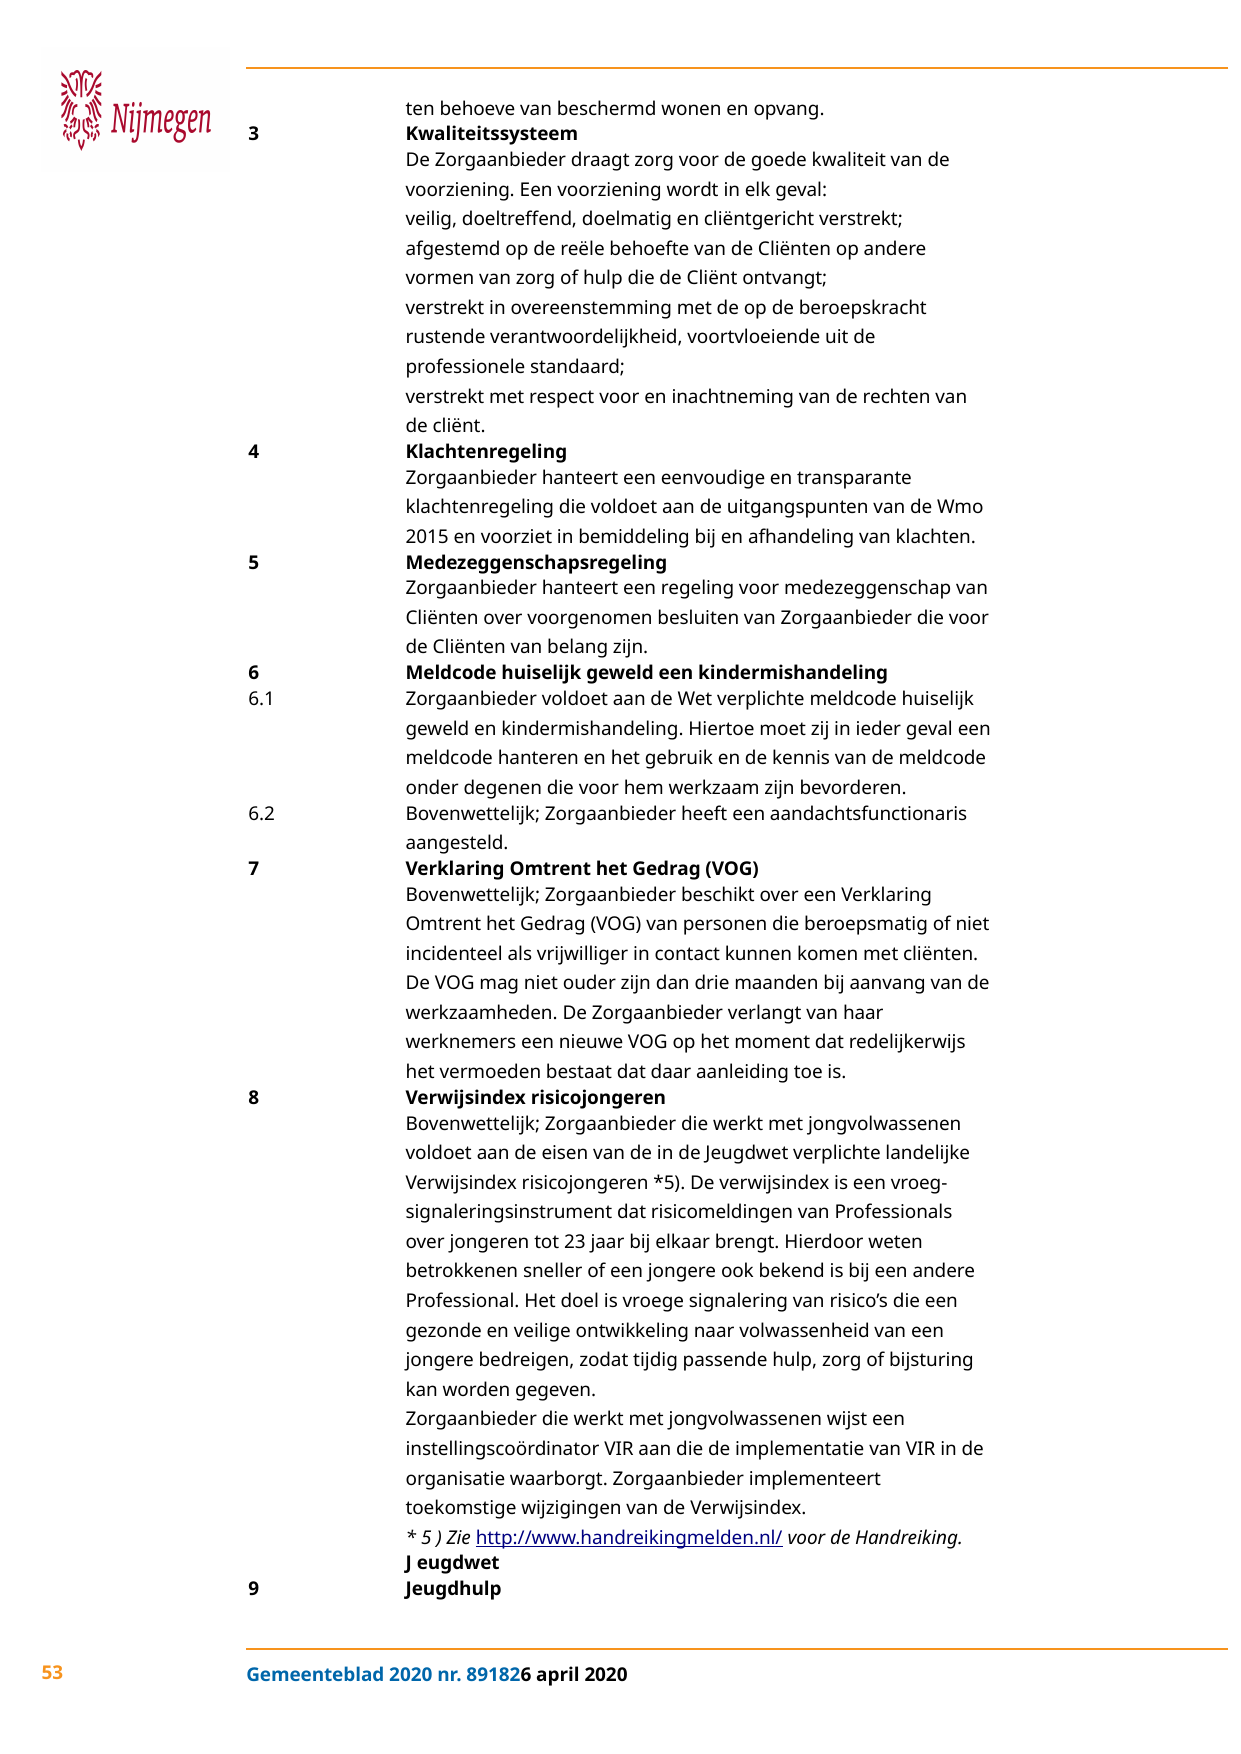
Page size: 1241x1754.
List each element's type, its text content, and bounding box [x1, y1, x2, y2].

table_cell Bovenwettelijk; Zorgaanbieder beschikt over een Verklaring Omtrent het Gedrag (VOG) van personen die beroepsmatig of niet incidenteel als vrijwilliger in contact kunnen komen met cliënten. De VOG mag niet ouder zijn dan drie maanden bij aanvang van de werkzaamheden. De Zorgaanbieder verlangt van haar werknemers een nieuwe VOG op het moment dat redelijkerwijs het vermoeden bestaat dat daar aanleiding toe is. [405, 881, 994, 1084]
table_cell [248, 95, 405, 121]
table_cell 4 [248, 438, 405, 464]
table_cell 6 [248, 660, 405, 685]
table_cell Bovenwettelijk; Zorgaanbieder die werkt met jongvolwassenen voldoet aan de eisen van de in de Jeugdwet verplichte landelijke Verwijsindex risicojongeren *5). De verwijsindex is een vroeg-signaleringsinstrument dat risicomeldingen van Professionals over jongeren tot 23 jaar bij elkaar brengt. Hierdoor weten betrokkenen sneller of een jongere ook bekend is bij een andere Professional. Het doel is vroege signalering van risico’s die een gezonde en veilige ontwikkeling naar volwassenheid van een jongere bedreigen, zodat tijdig passende hulp, zorg of bijsturing kan worden gegeven. Zorgaanbieder die werkt met jongvolwassenen wijst een instellingscoördinator VIR aan die de implementatie van VIR in de organisatie waarborgt. Zorgaanbieder implementeert toekomstige wijzigingen van de Verwijsindex. * 5 ) Zie http://www.handreikingmelden.nl/ voor de Handreiking. [405, 1110, 994, 1549]
table_cell Verklaring Omtrent het Gedrag (VOG) [405, 855, 994, 881]
table_cell [248, 575, 405, 659]
table_cell Verwijsindex risicojongeren [405, 1084, 994, 1110]
table_cell ten behoeve van beschermd wonen en opvang. [405, 95, 994, 121]
table_cell 8 [248, 1084, 405, 1110]
table_cell [248, 1550, 405, 1575]
table_cell Kwaliteitssysteem [405, 121, 994, 146]
table_cell [248, 464, 405, 549]
table_cell [248, 146, 405, 438]
table_cell Zorgaanbieder hanteert een regeling voor medezeggenschap van Cliënten over voorgenomen besluiten van Zorgaanbieder die voor de Cliënten van belang zijn. [405, 575, 994, 659]
table_cell J eugdwet [405, 1550, 994, 1575]
table_cell De Zorgaanbieder draagt zorg voor de goede kwaliteit van de voorziening. Een voorziening wordt in elk geval: veilig, doeltreffend, doelmatig en cliëntgericht verstrekt; afgestemd op de reële behoefte van de Cliënten op andere vormen van zorg of hulp die de Cliënt ontvangt; verstrekt in overeenstemming met de op de beroepskracht rustende verantwoordelijkheid, voortvloeiende uit de professionele standaard; verstrekt met respect voor en inachtneming van de rechten van de cliënt. [405, 146, 994, 438]
table_cell Jeugdhulp [405, 1575, 994, 1601]
table_cell 9 [248, 1575, 405, 1601]
picture [41, 47, 231, 172]
table_cell Medezeggenschapsregeling [405, 549, 994, 574]
table_cell [248, 1110, 405, 1549]
table_cell Meldcode huiselijk geweld een kindermishandeling [405, 660, 994, 685]
table_cell Bovenwettelijk; Zorgaanbieder heeft een aandachtsfunctionaris aangesteld. [405, 800, 994, 855]
table_cell Zorgaanbieder hanteert een eenvoudige en transparante klachtenregeling die voldoet aan de uitgangspunten van de Wmo 2015 en voorziet in bemiddeling bij en afhandeling van klachten. [405, 464, 994, 549]
table_cell Klachtenregeling [405, 438, 994, 464]
table_cell 6.2 [248, 800, 405, 855]
table_cell 5 [248, 549, 405, 574]
table_cell 7 [248, 855, 405, 881]
table_cell 6.1 [248, 685, 405, 800]
table_cell [248, 881, 405, 1084]
table_cell Zorgaanbieder voldoet aan de Wet verplichte meldcode huiselijk geweld en kindermishandeling. Hiertoe moet zij in ieder geval een meldcode hanteren en het gebruik en de kennis van de meldcode onder degenen die voor hem werkzaam zijn bevorderen. [405, 685, 994, 800]
table_cell 3 [248, 121, 405, 146]
